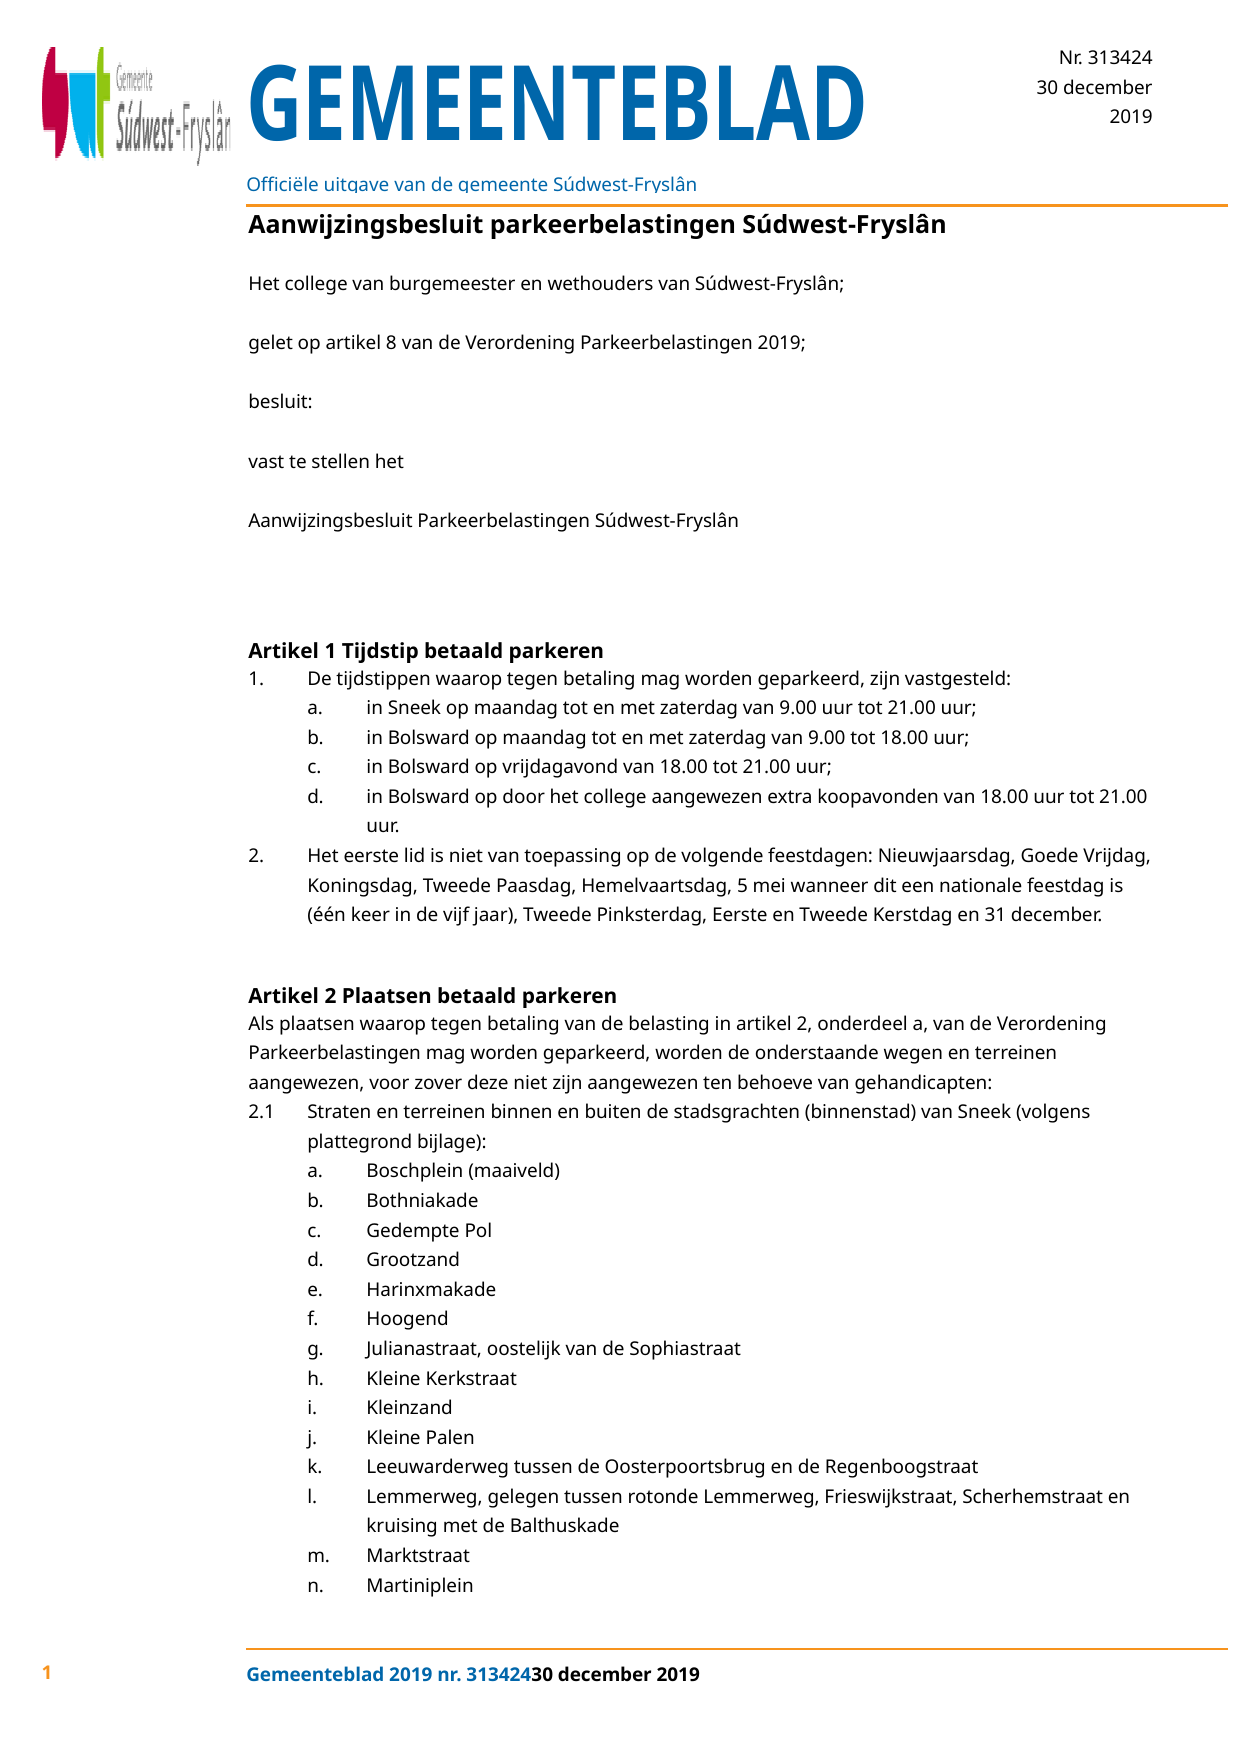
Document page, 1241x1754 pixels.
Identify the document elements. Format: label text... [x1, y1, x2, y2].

text besluit: [248, 389, 1152, 414]
text Artikel 2 Plaatsen betaald parkeren [248, 981, 1152, 1010]
list De tijdstippen waarop tegen betaling mag worden geparkeerd, zijn vastgesteld: [248, 665, 1152, 690]
list Leeuwarderweg tussen de Oosterpoortsbrug en de Regenboogstraat [307, 1453, 1152, 1479]
text Artikel 1 Tijdstip betaald parkeren [248, 636, 1152, 665]
list Het eerste lid is niet van toepassing op de volgende feestdagen: Nieuwjaarsdag, Goede Vrijdag, Koningsdag, Tweede Paasdag, Hemelvaartsdag, 5 mei wanneer dit een nationale feestdag is (één keer in de vijf jaar), Tweede Pinksterdag, Eerste en Tweede Kerstdag en 31 december. [248, 842, 1152, 927]
list Bothniakade [307, 1187, 1152, 1213]
list Straten en terreinen binnen en buiten de stadsgrachten (binnenstad) van Sneek (volgens plattegrond bijlage): [248, 1098, 1152, 1154]
text Het college van burgemeester en wethouders van Súdwest-Fryslân; [248, 270, 1152, 296]
list Kleine Kerkstraat [307, 1365, 1152, 1391]
text gelet op artikel 8 van de Verordening Parkeerbelastingen 2019; [248, 329, 1152, 355]
text Als plaatsen waarop tegen betaling van de belasting in artikel 2, onderdeel a, van de Verordening Parkeerbelastingen mag worden geparkeerd, worden de onderstaande wegen en terreinen aangewezen, voor zover deze niet zijn aangewezen ten behoeve van gehandicapten: [248, 1010, 1152, 1095]
list Grootzand [307, 1246, 1152, 1272]
list Hoogend [307, 1306, 1152, 1331]
text vast te stellen het [248, 448, 1152, 473]
list Lemmerweg, gelegen tussen rotonde Lemmerweg, Frieswijkstraat, Scherhemstraat en kruising met de Balthuskade [307, 1483, 1152, 1538]
list Kleinzand [307, 1394, 1152, 1420]
list Julianastraat, oostelijk van de Sophiastraat [307, 1335, 1152, 1361]
list Boschplein (maaiveld) [307, 1158, 1152, 1183]
list in Bolsward op door het college aangewezen extra koopavonden van 18.00 uur tot 21.00 uur. [307, 783, 1152, 838]
list in Bolsward op vrijdagavond van 18.00 tot 21.00 uur; [307, 753, 1152, 779]
list Martiniplein [307, 1572, 1152, 1598]
list Harinxmakade [307, 1276, 1152, 1302]
list in Sneek op maandag tot en met zaterdag van 9.00 uur tot 21.00 uur; [307, 694, 1152, 720]
text Aanwijzingsbesluit parkeerbelastingen Súdwest-Fryslân [248, 207, 1152, 241]
list Marktstraat [307, 1542, 1152, 1568]
list in Bolsward op maandag tot en met zaterdag van 9.00 tot 18.00 uur; [307, 724, 1152, 749]
list Gedempte Pol [307, 1217, 1152, 1243]
list Kleine Palen [307, 1424, 1152, 1450]
picture [41, 47, 231, 172]
text Aanwijzingsbesluit Parkeerbelastingen Súdwest-Fryslân [248, 507, 1152, 533]
